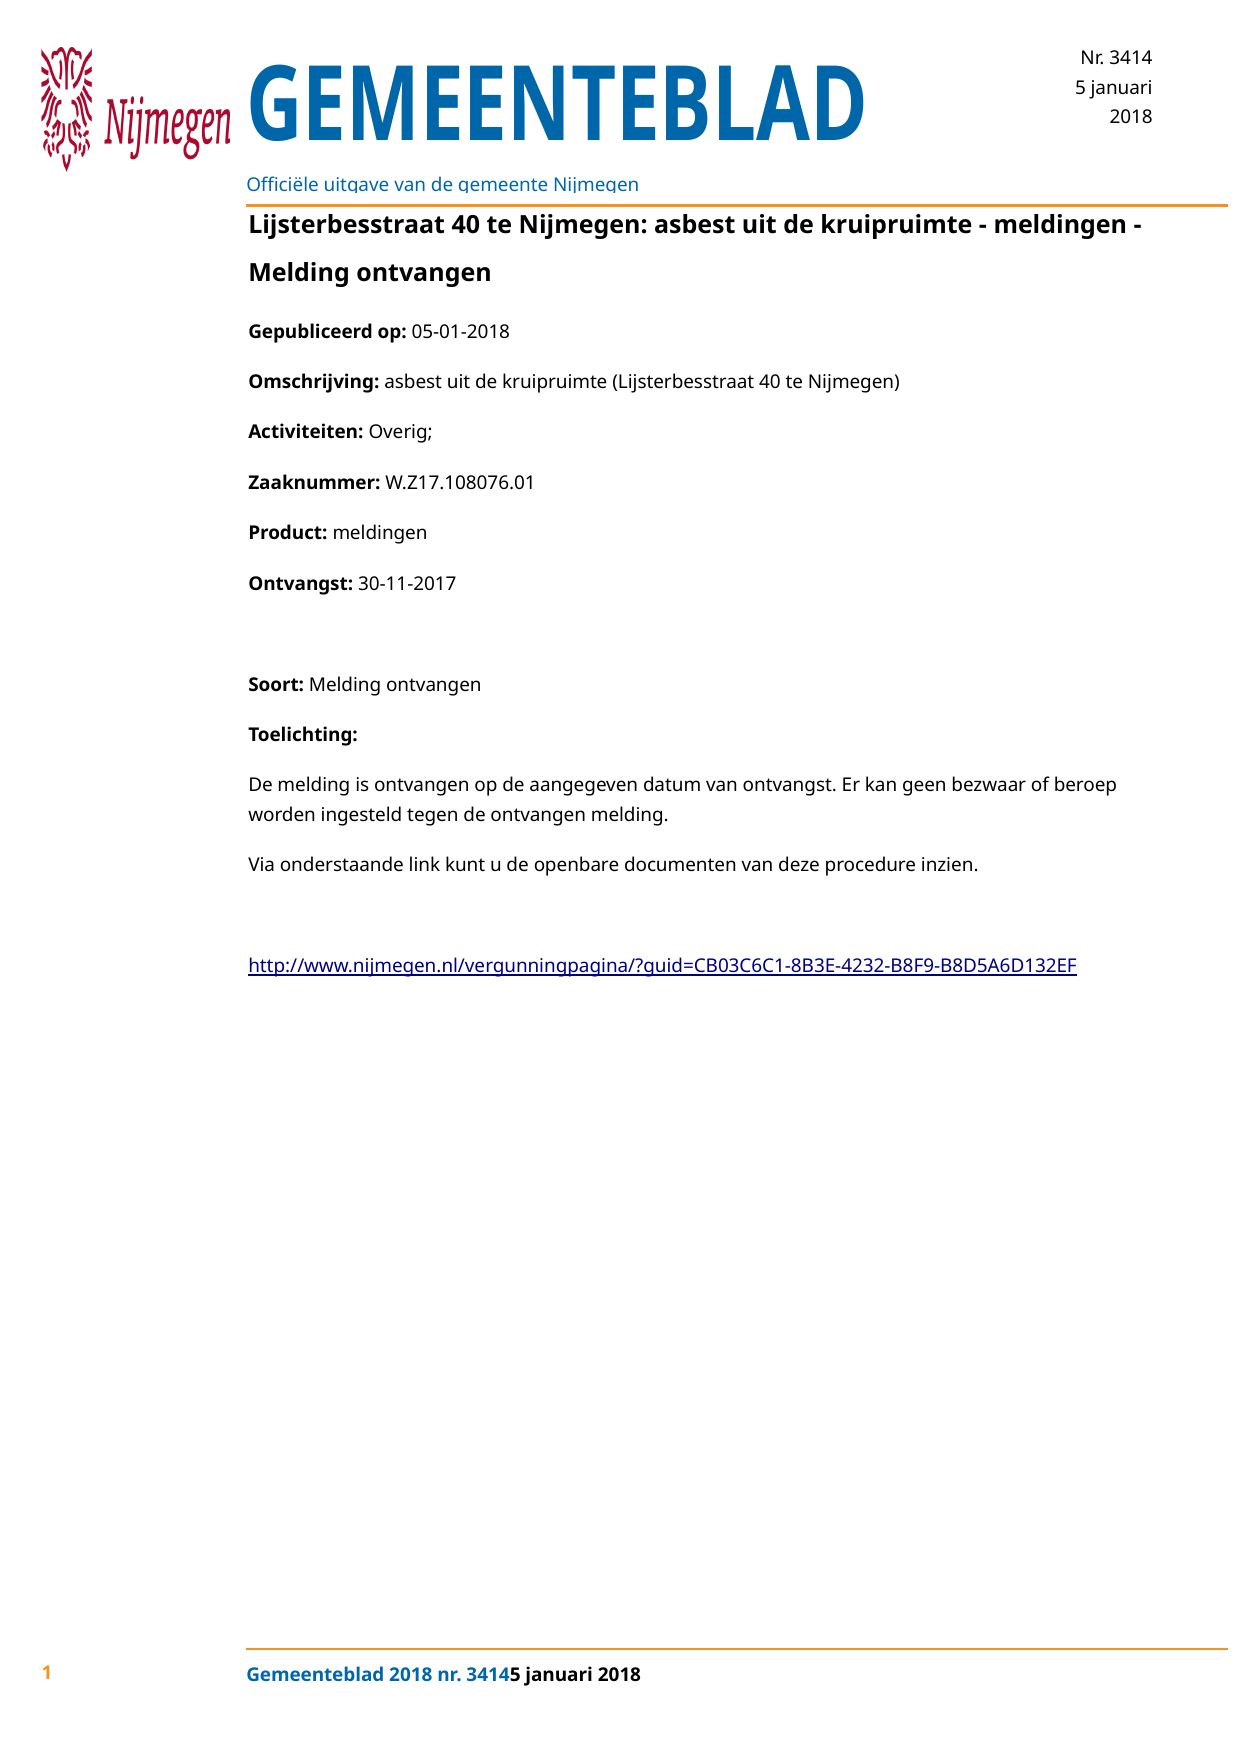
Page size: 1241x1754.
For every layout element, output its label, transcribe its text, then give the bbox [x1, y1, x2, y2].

text Ontvangst: 30-11-2017 [248, 570, 1152, 596]
text Zaaknummer: W.Z17.108076.01 [248, 469, 1152, 495]
picture [41, 47, 231, 172]
text Product: meldingen [248, 519, 1152, 545]
text Soort: Melding ontvangen [248, 671, 1152, 697]
text Omschrijving: asbest uit de kruipruimte (Lijsterbesstraat 40 te Nijmegen) [248, 368, 1152, 394]
text Toelichting: [248, 721, 1152, 747]
text Activiteiten: Overig; [248, 419, 1152, 444]
text Via onderstaande link kunt u de openbare documenten van deze procedure inzien. [248, 852, 1152, 877]
text Lijsterbesstraat 40 te Nijmegen: asbest uit de kruipruimte - meldingen - Melding ontvangen [248, 207, 1152, 288]
text Gepubliceerd op: 05-01-2018 [248, 318, 1152, 344]
text http://www.nijmegen.nl/vergunningpagina/?guid=CB03C6C1-8B3E-4232-B8F9-B8D5A6D132EF [248, 952, 1152, 978]
text De melding is ontvangen op de aangegeven datum van ontvangst. Er kan geen bezwaar of beroep worden ingesteld tegen de ontvangen melding. [248, 772, 1152, 827]
